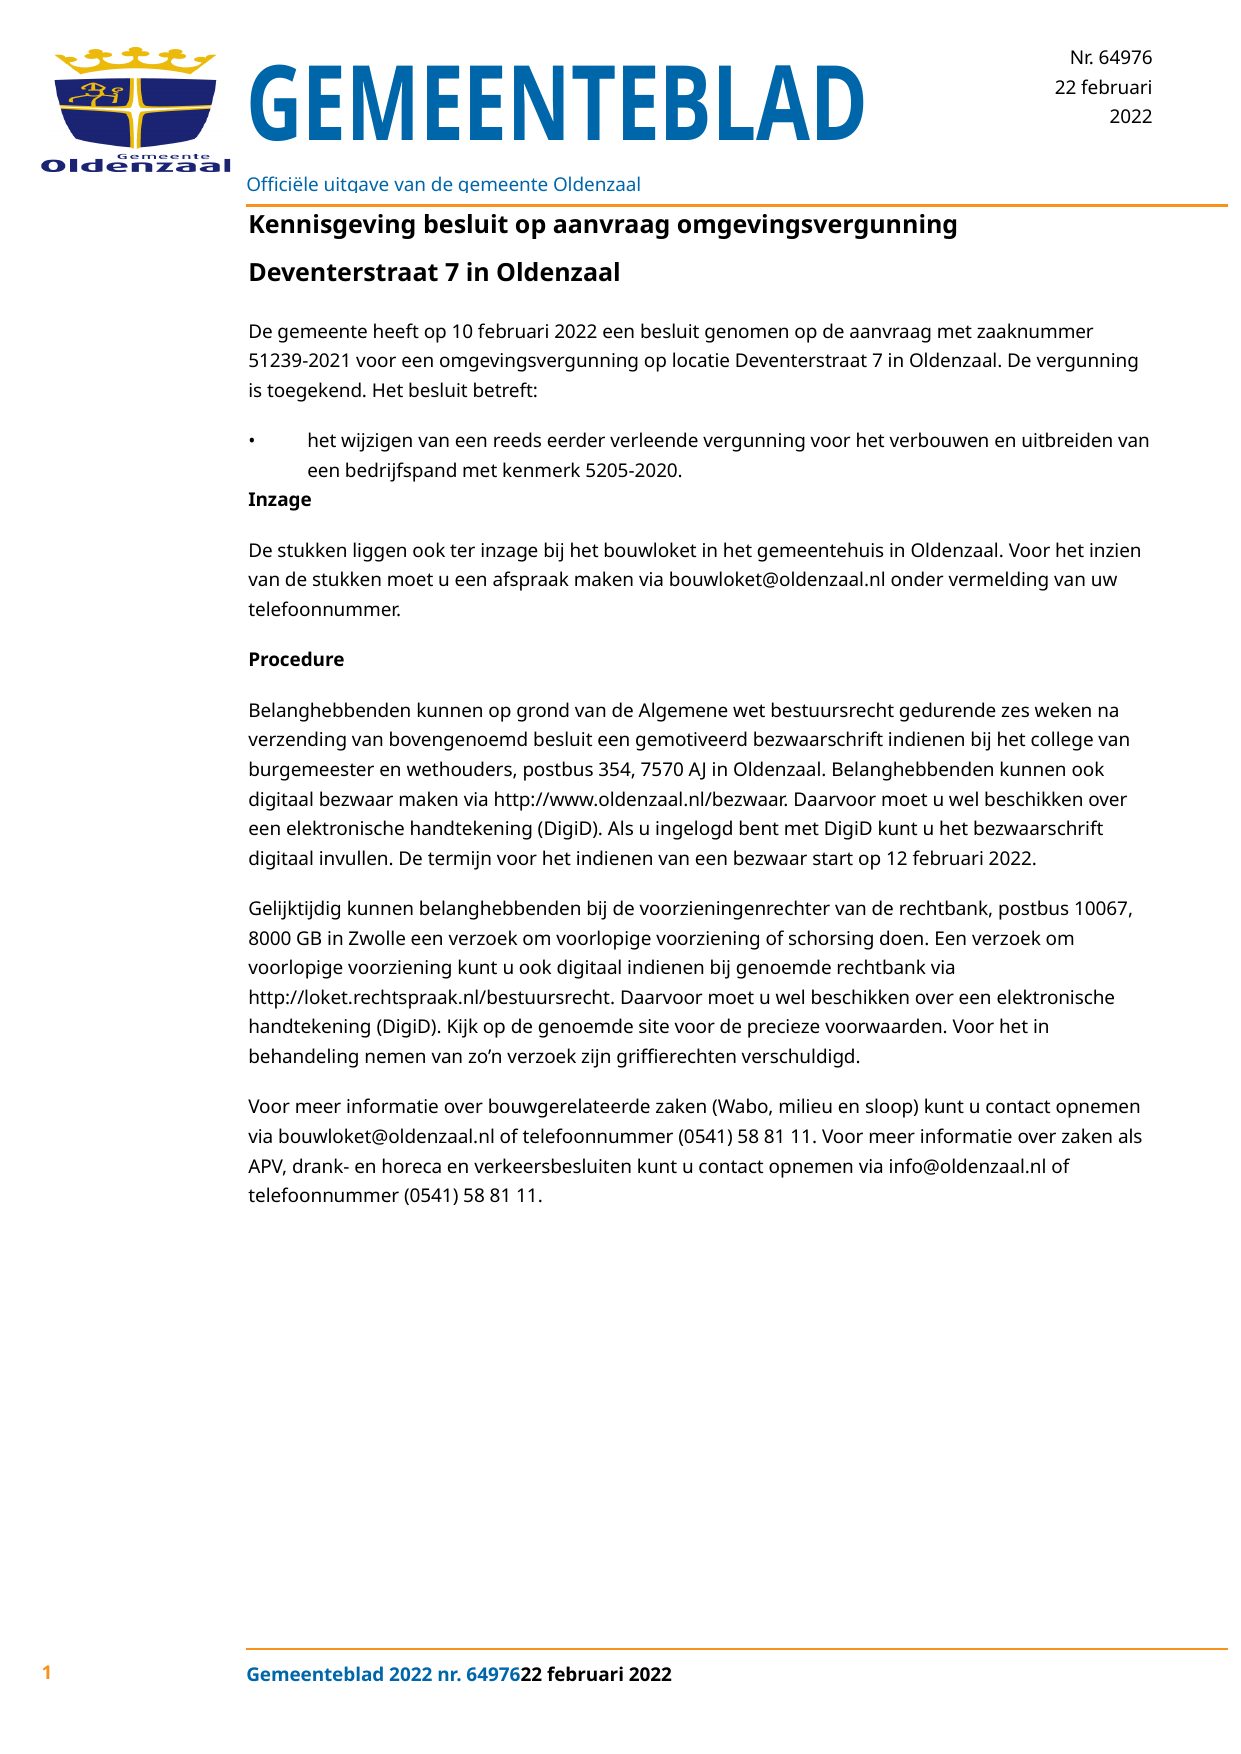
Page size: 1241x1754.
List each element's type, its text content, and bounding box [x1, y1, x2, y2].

text Procedure [248, 647, 1152, 672]
text Inzage [248, 487, 1152, 512]
picture [41, 47, 231, 172]
text Voor meer informatie over bouwgerelateerde zaken (Wabo, milieu en sloop) kunt u contact opnemen via bouwloket@oldenzaal.nl of telefoonnummer (0541) 58 81 11. Voor meer informatie over zaken als APV, drank- en horeca en verkeersbesluiten kunt u contact opnemen via info@oldenzaal.nl of telefoonnummer (0541) 58 81 11. [248, 1094, 1152, 1208]
text Gelijktijdig kunnen belanghebbenden bij de voorzieningenrechter van de rechtbank, postbus 10067, 8000 GB in Zwolle een verzoek om voorlopige voorziening of schorsing doen. Een verzoek om voorlopige voorziening kunt u ook digitaal indienen bij genoemde rechtbank via http://loket.rechtspraak.nl/bestuursrecht. Daarvoor moet u wel beschikken over een elektronische handtekening (DigiD). Kijk op de genoemde site voor de precieze voorwaarden. Voor het in behandeling nemen van zo’n verzoek zijn griffierechten verschuldigd. [248, 895, 1152, 1069]
text Kennisgeving besluit op aanvraag omgevingsvergunning Deventerstraat 7 in Oldenzaal [248, 207, 1152, 288]
text Belanghebbenden kunnen op grond van de Algemene wet bestuursrecht gedurende zes weken na verzending van bovengenoemd besluit een gemotiveerd bezwaarschrift indienen bij het college van burgemeester en wethouders, postbus 354, 7570 AJ in Oldenzaal. Belanghebbenden kunnen ook digitaal bezwaar maken via http://www.oldenzaal.nl/bezwaar. Daarvoor moet u wel beschikken over een elektronische handtekening (DigiD). Als u ingelogd bent met DigiD kunt u het bezwaarschrift digitaal invullen. De termijn voor het indienen van een bezwaar start op 12 februari 2022. [248, 697, 1152, 871]
text De stukken liggen ook ter inzage bij het bouwloket in het gemeentehuis in Oldenzaal. Voor het inzien van de stukken moet u een afspraak maken via bouwloket@oldenzaal.nl onder vermelding van uw telefoonnummer. [248, 537, 1152, 622]
list het wijzigen van een reeds eerder verleende vergunning voor het verbouwen en uitbreiden van een bedrijfspand met kenmerk 5205-2020. [248, 427, 1152, 483]
text De gemeente heeft op 10 februari 2022 een besluit genomen op de aanvraag met zaaknummer 51239-2021 voor een omgevingsvergunning op locatie Deventerstraat 7 in Oldenzaal. De vergunning is toegekend. Het besluit betreft: [248, 318, 1152, 403]
